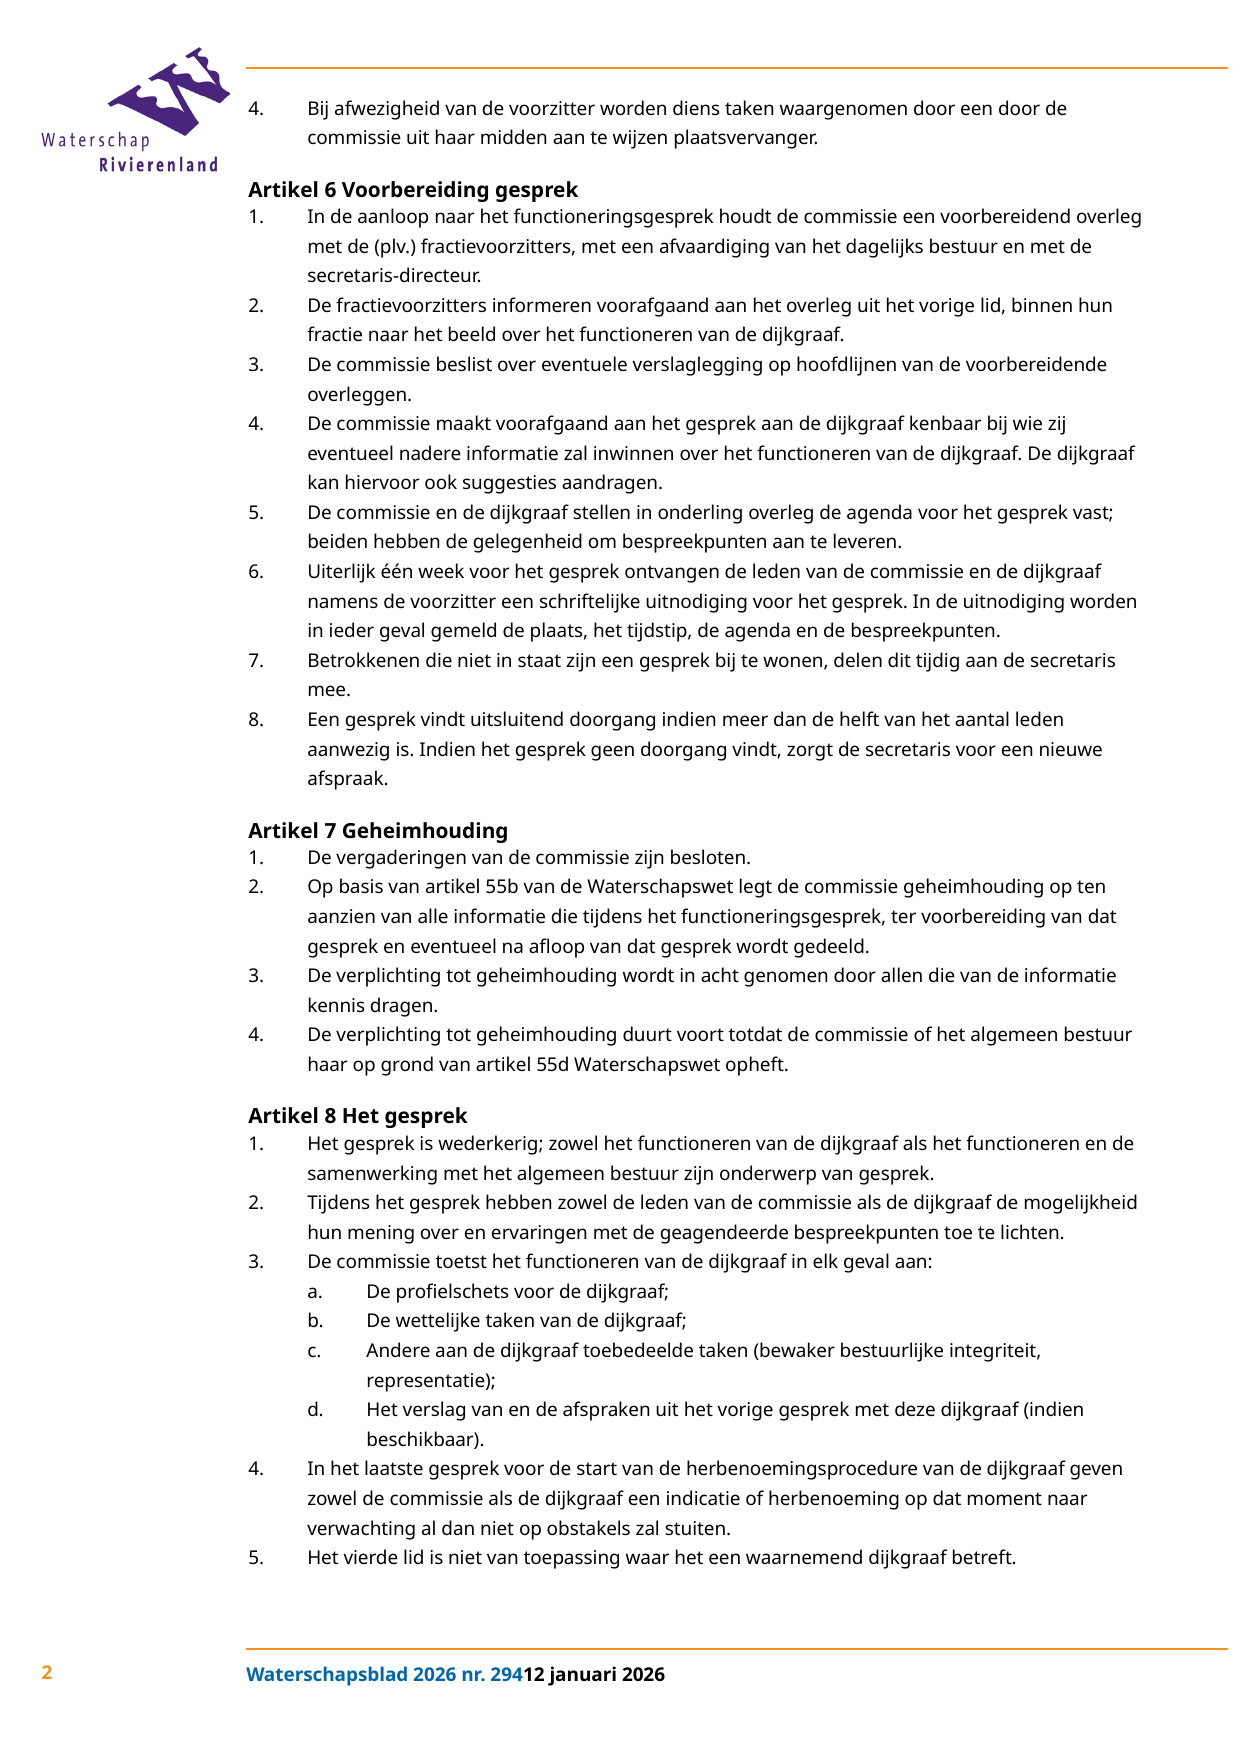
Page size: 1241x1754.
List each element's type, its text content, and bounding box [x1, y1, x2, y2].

list In het laatste gesprek voor de start van de herbenoemingsprocedure van de dijkgraaf geven zowel de commissie als de dijkgraaf een indicatie of herbenoeming op dat moment naar verwachting al dan niet op obstakels zal stuiten. [248, 1456, 1152, 1540]
list De commissie beslist over eventuele verslaglegging op hoofdlijnen van de voorbereidende overleggen. [248, 351, 1152, 406]
list Andere aan de dijkgraaf toebedeelde taken (bewaker bestuurlijke integriteit, representatie); [307, 1337, 1152, 1392]
text Artikel 6 Voorbereiding gesprek [248, 175, 1152, 203]
list Op basis van artikel 55b van de Waterschapswet legt de commissie geheimhouding op ten aanzien van alle informatie die tijdens het functioneringsgesprek, ter voorbereiding van dat gesprek en eventueel na afloop van dat gesprek wordt gedeeld. [248, 874, 1152, 959]
picture [41, 47, 231, 172]
list Tijdens het gesprek hebben zowel de leden van de commissie als de dijkgraaf de mogelijkheid hun mening over en ervaringen met de geagendeerde bespreekpunten toe te lichten. [248, 1189, 1152, 1244]
list De commissie maakt voorafgaand aan het gesprek aan de dijkgraaf kenbaar bij wie zij eventueel nadere informatie zal inwinnen over het functioneren van de dijkgraaf. De dijkgraaf kan hiervoor ook suggesties aandragen. [248, 410, 1152, 495]
list In de aanloop naar het functioneringsgesprek houdt de commissie een voorbereidend overleg met de (plv.) fractievoorzitters, met een afvaardiging van het dagelijks bestuur en met de secretaris-directeur. [248, 203, 1152, 288]
list De profielschets voor de dijkgraaf; [307, 1278, 1152, 1304]
text Artikel 8 Het gesprek [248, 1102, 1152, 1130]
list De commissie toetst het functioneren van de dijkgraaf in elk geval aan: [248, 1248, 1152, 1274]
list De wettelijke taken van de dijkgraaf; [307, 1308, 1152, 1333]
list Het gesprek is wederkerig; zowel het functioneren van de dijkgraaf als het functioneren en de samenwerking met het algemeen bestuur zijn onderwerp van gesprek. [248, 1130, 1152, 1185]
text Artikel 7 Geheimhouding [248, 816, 1152, 844]
list Uiterlijk één week voor het gesprek ontvangen de leden van de commissie en de dijkgraaf namens de voorzitter een schriftelijke uitnodiging voor het gesprek. In de uitnodiging worden in ieder geval gemeld de plaats, het tijdstip, de agenda en de bespreekpunten. [248, 558, 1152, 643]
list De verplichting tot geheimhouding duurt voort totdat de commissie of het algemeen bestuur haar op grond van artikel 55d Waterschapswet opheft. [248, 1022, 1152, 1077]
list Een gesprek vindt uitsluitend doorgang indien meer dan de helft van het aantal leden aanwezig is. Indien het gesprek geen doorgang vindt, zorgt de secretaris voor een nieuwe afspraak. [248, 706, 1152, 791]
list Betrokkenen die niet in staat zijn een gesprek bij te wonen, delen dit tijdig aan de secretaris mee. [248, 647, 1152, 702]
list De commissie en de dijkgraaf stellen in onderling overleg de agenda voor het gesprek vast; beiden hebben de gelegenheid om bespreekpunten aan te leveren. [248, 499, 1152, 554]
list De vergaderingen van de commissie zijn besloten. [248, 844, 1152, 870]
list Het verslag van en de afspraken uit het vorige gesprek met deze dijkgraaf (indien beschikbaar). [307, 1396, 1152, 1452]
list De verplichting tot geheimhouding wordt in acht genomen door allen die van de informatie kennis dragen. [248, 962, 1152, 1018]
list Het vierde lid is niet van toepassing waar het een waarnemend dijkgraaf betreft. [248, 1544, 1152, 1570]
list Bij afwezigheid van de voorzitter worden diens taken waargenomen door een door de commissie uit haar midden aan te wijzen plaatsvervanger. [248, 95, 1152, 150]
list De fractievoorzitters informeren voorafgaand aan het overleg uit het vorige lid, binnen hun fractie naar het beeld over het functioneren van de dijkgraaf. [248, 292, 1152, 347]
